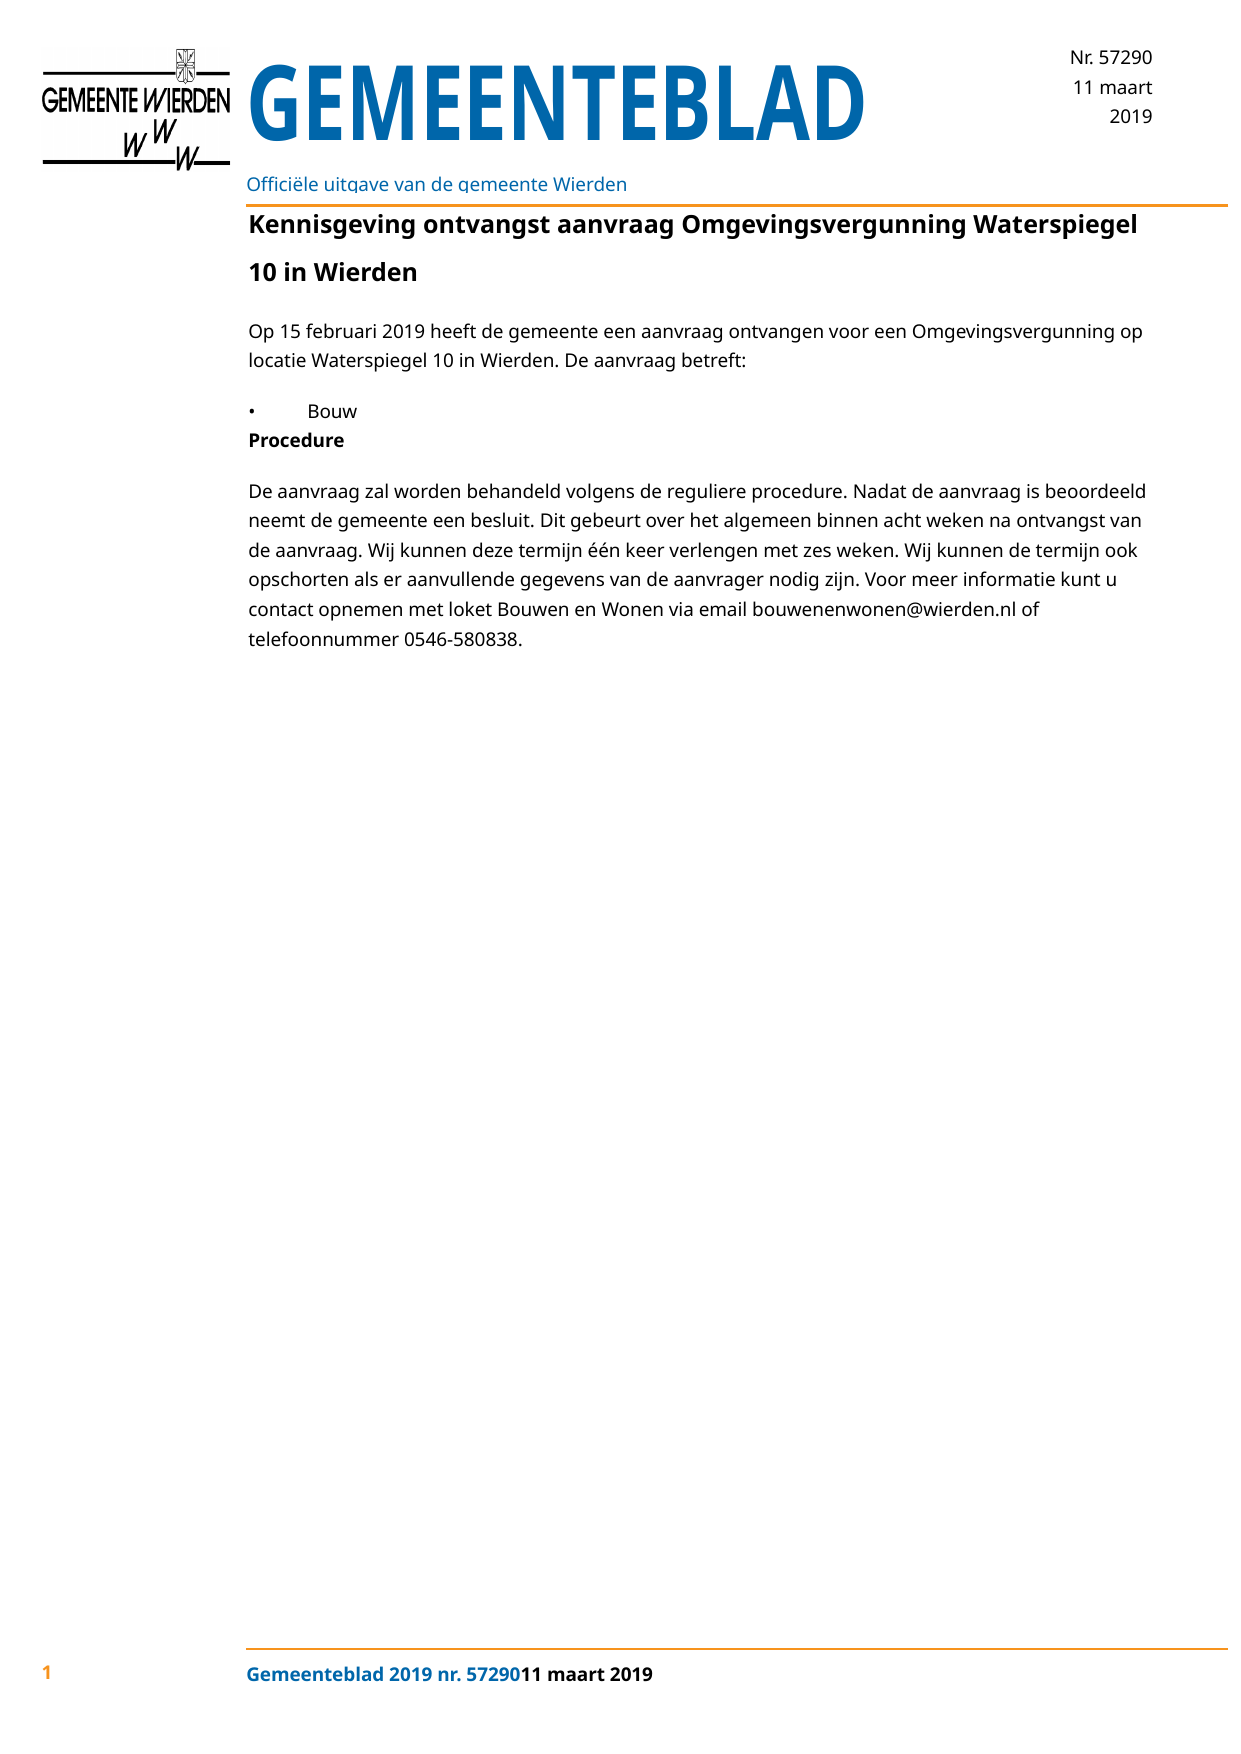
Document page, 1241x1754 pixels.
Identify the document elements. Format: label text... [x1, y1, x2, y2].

text Op 15 februari 2019 heeft de gemeente een aanvraag ontvangen voor een Omgevingsvergunning op locatie Waterspiegel 10 in Wierden. De aanvraag betreft: [248, 318, 1152, 373]
picture [41, 47, 231, 172]
list Bouw [248, 398, 1152, 424]
text Kennisgeving ontvangst aanvraag Omgevingsvergunning Waterspiegel 10 in Wierden [248, 207, 1152, 288]
text Procedure [248, 427, 1152, 453]
text De aanvraag zal worden behandeld volgens de reguliere procedure. Nadat de aanvraag is beoordeeld neemt de gemeente een besluit. Dit gebeurt over het algemeen binnen acht weken na ontvangst van de aanvraag. Wij kunnen deze termijn één keer verlengen met zes weken. Wij kunnen de termijn ook opschorten als er aanvullende gegevens van de aanvrager nodig zijn. Voor meer informatie kunt u contact opnemen met loket Bouwen en Wonen via email bouwenenwonen@wierden.nl of telefoonnummer 0546-580838. [248, 478, 1152, 652]
